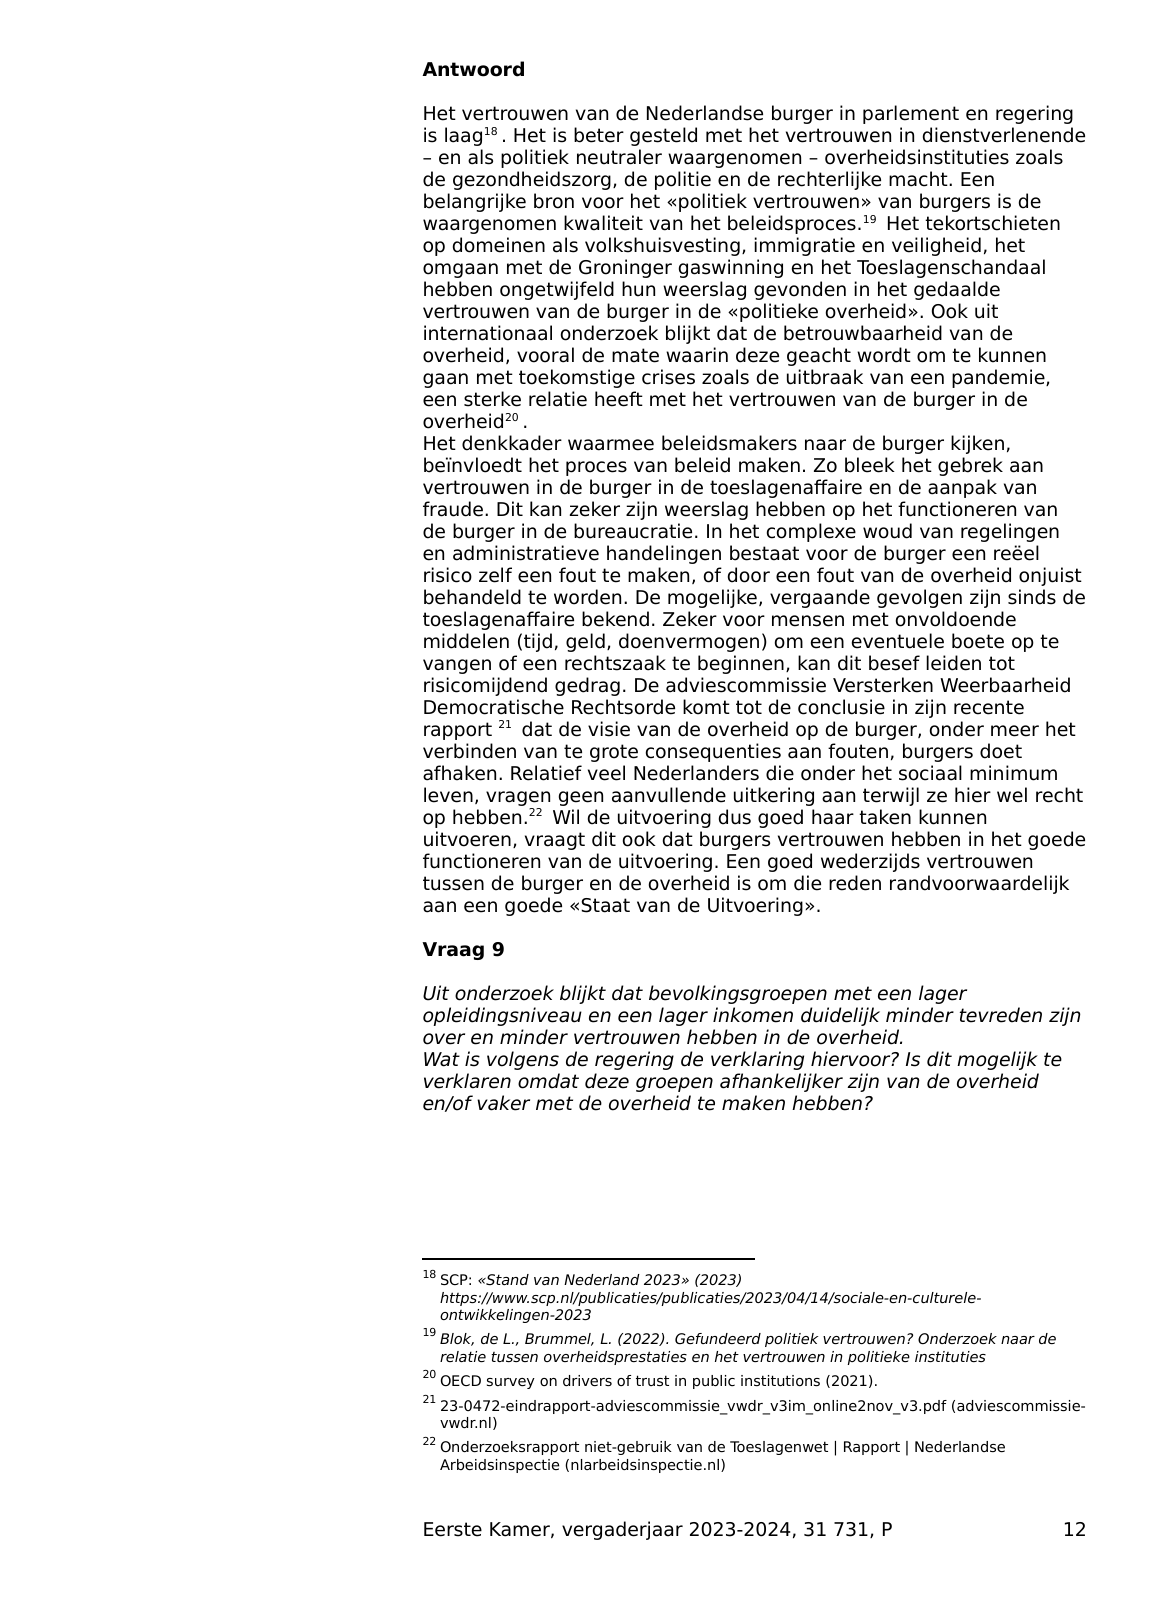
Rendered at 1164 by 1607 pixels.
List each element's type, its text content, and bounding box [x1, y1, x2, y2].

subtitle Antwoord [422, 59, 1087, 81]
text Uit onderzoek blijkt dat bevolkingsgroepen met een lager opleidingsniveau en een lager inkomen duidelijk minder tevreden zijn over en minder vertrouwen hebben in de overheid. [422, 983, 1087, 1049]
text Wat is volgens de regering de verklaring hiervoor? Is dit mogelijk te verklaren omdat deze groepen afhankelijker zijn van de overheid en/of vaker met de overheid te maken hebben? [422, 1049, 1087, 1115]
text SCP: «Stand van Nederland 2023» (2023) https://www.scp.nl/publicaties/publicaties/2023/04/14/sociale-en-culturele-ontwikkelingen-2023 [422, 1268, 1087, 1324]
text 23-0472-eindrapport-adviescommissie_vwdr_v3im_online2nov_v3.pdf (adviescommissie-vwdr.nl) [422, 1393, 1087, 1432]
text OECD survey on drivers of trust in public institutions (2021). [422, 1368, 1087, 1391]
text Het vertrouwen van de Nederlandse burger in parlement en regering is laag. Het is beter gesteld met het vertrouwen in dienstverlenende – en als politiek neutraler waargenomen – overheidsinstituties zoals de gezondheidszorg, de politie en de rechterlijke macht. Een belangrijke bron voor het «politiek vertrouwen» van burgers is de waargenomen kwaliteit van het beleidsproces. Het tekortschieten op domeinen als volkshuisvesting, immigratie en veiligheid, het omgaan met de Groninger gaswinning en het Toeslagenschandaal hebben ongetwijfeld hun weerslag gevonden in het gedaalde vertrouwen van de burger in de «politieke overheid». Ook uit internationaal onderzoek blijkt dat de betrouwbaarheid van de overheid, vooral de mate waarin deze geacht wordt om te kunnen gaan met toekomstige crises zoals de uitbraak van een pandemie, een sterke relatie heeft met het vertrouwen van de burger in de overheid. [422, 103, 1087, 433]
text Blok, de L., Brummel, L. (2022). Gefundeerd politiek vertrouwen? Onderzoek naar de relatie tussen overheidsprestaties en het vertrouwen in politieke instituties [422, 1327, 1087, 1366]
text Onderzoeksrapport niet-gebruik van de Toeslagenwet | Rapport | Nederlandse Arbeidsinspectie (nlarbeidsinspectie.nl) [422, 1435, 1087, 1474]
subtitle Vraag 9 [422, 939, 1087, 961]
text Het denkkader waarmee beleidsmakers naar de burger kijken, beïnvloedt het proces van beleid maken. Zo bleek het gebrek aan vertrouwen in de burger in de toeslagenaffaire en de aanpak van fraude. Dit kan zeker zijn weerslag hebben op het functioneren van de burger in de bureaucratie. In het complexe woud van regelingen en administratieve handelingen bestaat voor de burger een reëel risico zelf een fout te maken, of door een fout van de overheid onjuist behandeld te worden. De mogelijke, vergaande gevolgen zijn sinds de toeslagenaffaire bekend. Zeker voor mensen met onvoldoende middelen (tijd, geld, doenvermogen) om een eventuele boete op te vangen of een rechtszaak te beginnen, kan dit besef leiden tot risicomijdend gedrag. De adviescommissie Versterken Weerbaarheid Democratische Rechtsorde komt tot de conclusie in zijn recente rapport dat de visie van de overheid op de burger, onder meer het verbinden van te grote consequenties aan fouten, burgers doet afhaken. Relatief veel Nederlanders die onder het sociaal minimum leven, vragen geen aanvullende uitkering aan terwijl ze hier wel recht op hebben. Wil de uitvoering dus goed haar taken kunnen uitvoeren, vraagt dit ook dat burgers vertrouwen hebben in het goede functioneren van de uitvoering. Een goed wederzijds vertrouwen tussen de burger en de overheid is om die reden randvoorwaardelijk aan een goede «Staat van de Uitvoering». [422, 433, 1087, 916]
